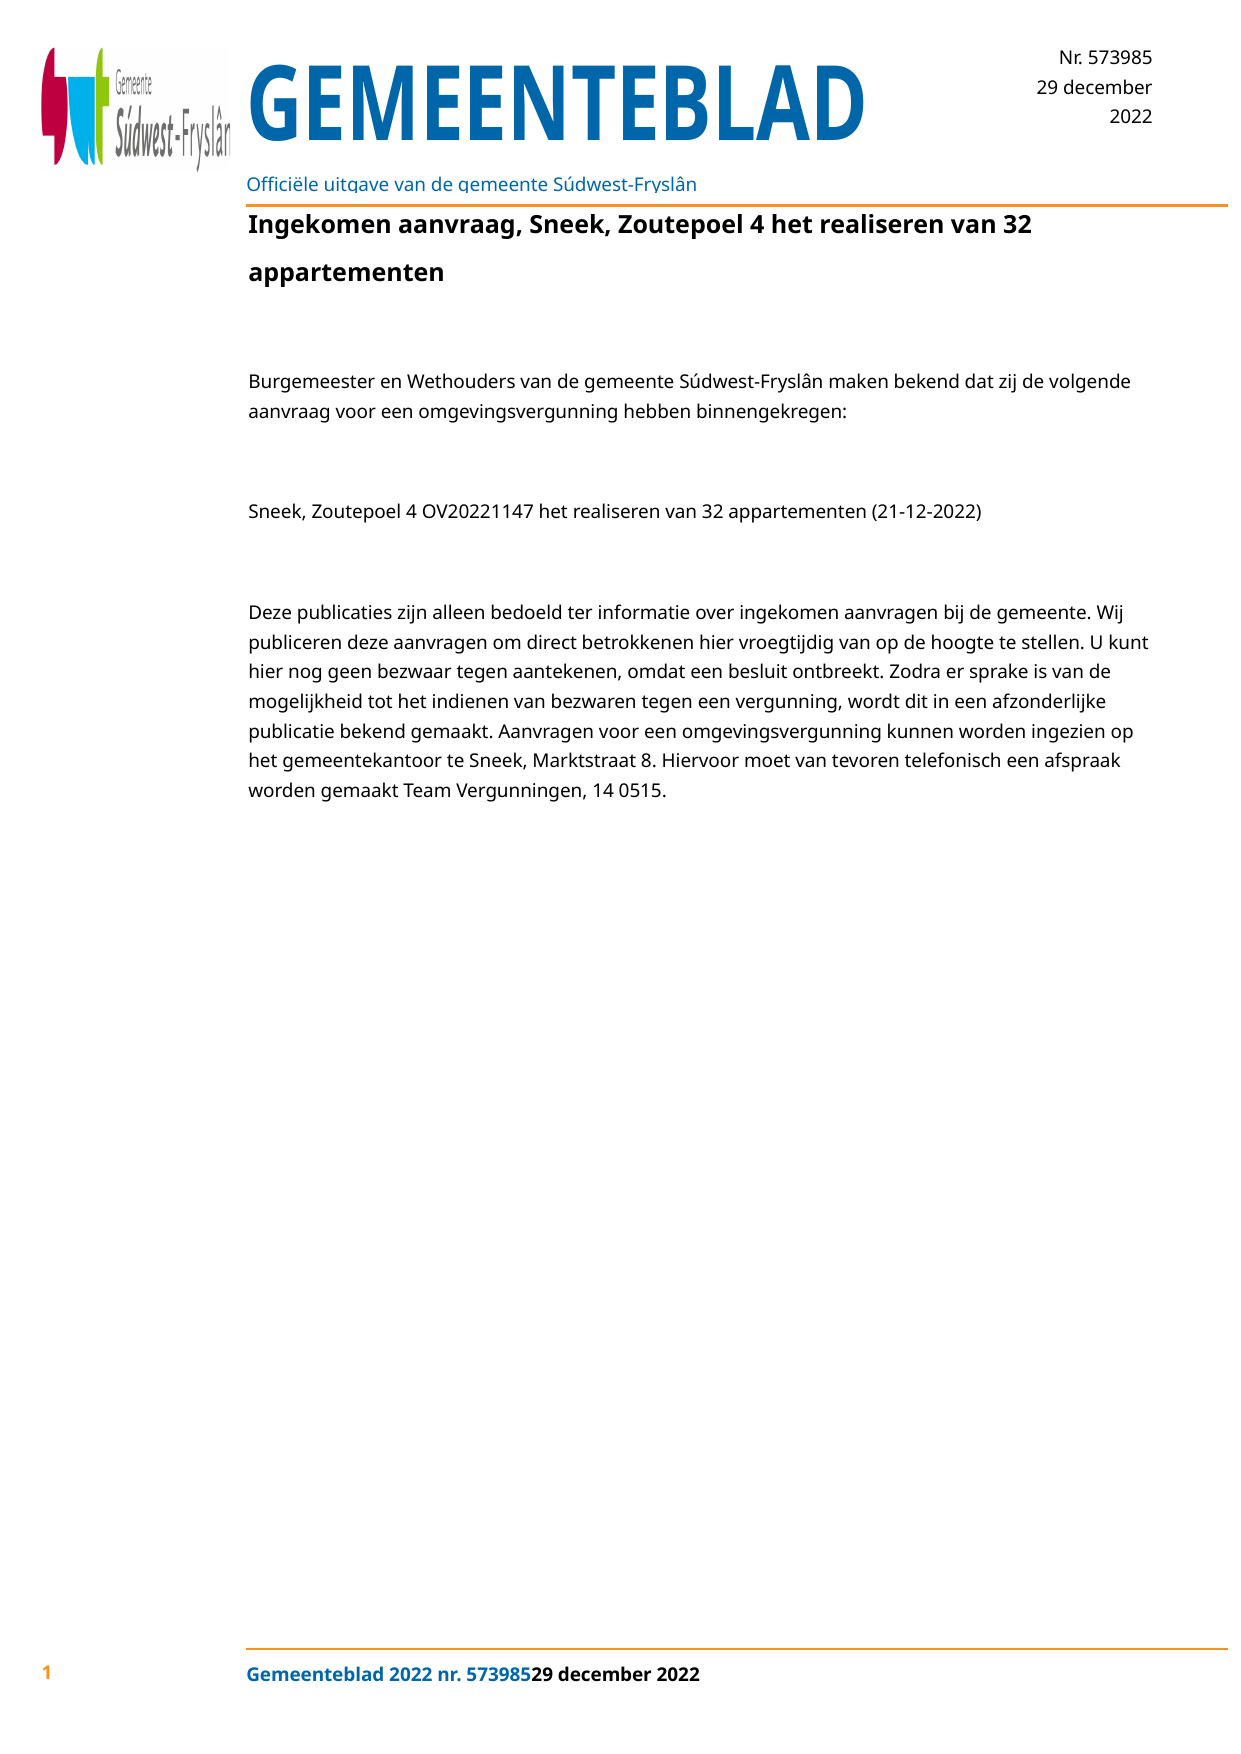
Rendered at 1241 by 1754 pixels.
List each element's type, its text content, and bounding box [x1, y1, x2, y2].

picture [41, 47, 231, 172]
text Burgemeester en Wethouders van de gemeente Súdwest-Fryslân maken bekend dat zij de volgende aanvraag voor een omgevingsvergunning hebben binnengekregen: [248, 368, 1152, 424]
text Deze publicaties zijn alleen bedoeld ter informatie over ingekomen aanvragen bij de gemeente. Wij publiceren deze aanvragen om direct betrokkenen hier vroegtijdig van op de hoogte te stellen. U kunt hier nog geen bezwaar tegen aantekenen, omdat een besluit ontbreekt. Zodra er sprake is van de mogelijkheid tot het indienen van bezwaren tegen een vergunning, wordt dit in een afzonderlijke publicatie bekend gemaakt. Aanvragen voor een omgevingsvergunning kunnen worden ingezien op het gemeentekantoor te Sneek, Marktstraat 8. Hiervoor moet van tevoren telefonisch een afspraak worden gemaakt Team Vergunningen, 14 0515. [248, 599, 1152, 803]
text Sneek, Zoutepoel 4 OV20221147 het realiseren van 32 appartementen (21-12-2022) [248, 499, 1152, 524]
text Ingekomen aanvraag, Sneek, Zoutepoel 4 het realiseren van 32 appartementen [248, 207, 1152, 288]
